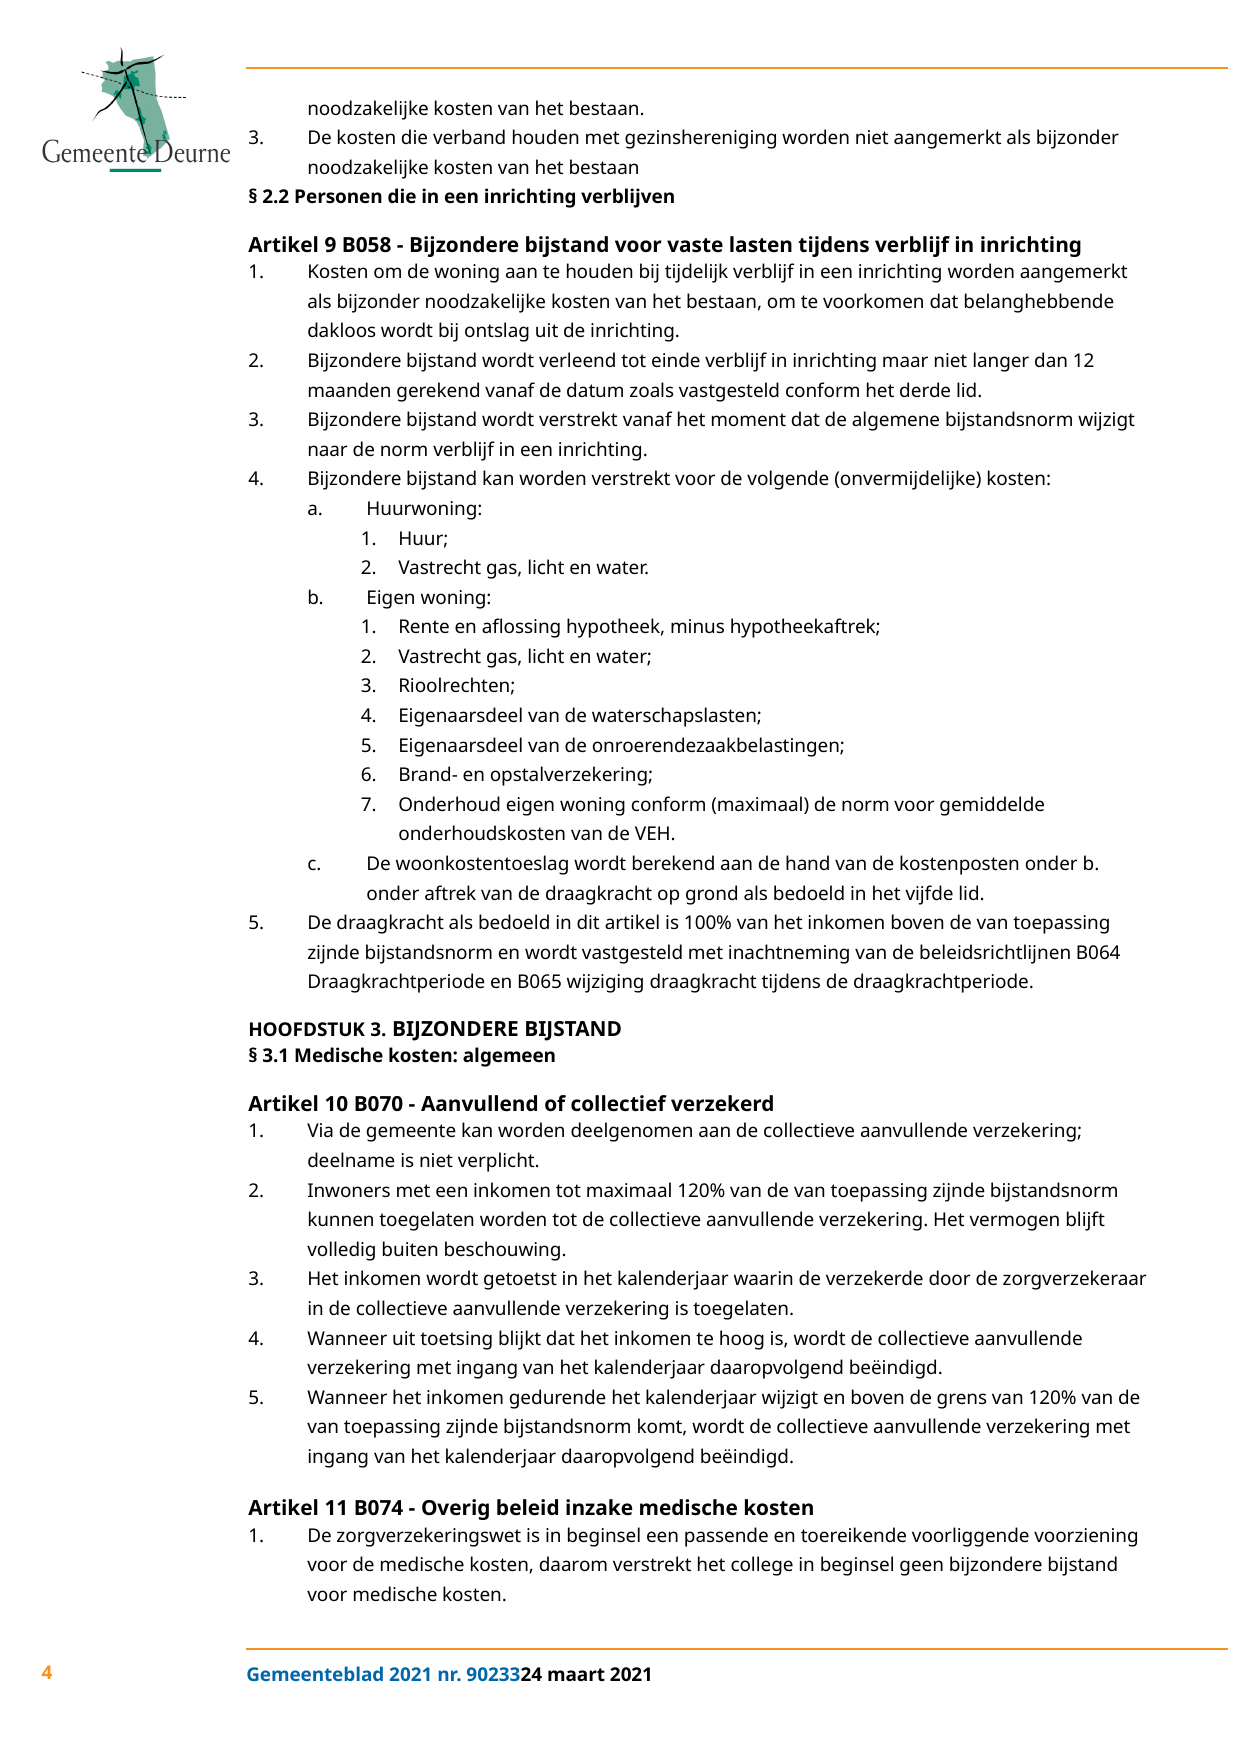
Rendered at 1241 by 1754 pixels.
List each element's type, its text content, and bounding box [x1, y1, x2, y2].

list Bijzondere bijstand kan worden verstrekt voor de volgende (onvermijdelijke) kosten: [248, 466, 1152, 491]
list Eigenaarsdeel van de waterschapslasten; [361, 702, 1152, 728]
list Via de gemeente kan worden deelgenomen aan de collectieve aanvullende verzekering; deelname is niet verplicht. [248, 1118, 1152, 1173]
list Kosten om de woning aan te houden bij tijdelijk verblijf in een inrichting worden aangemerkt als bijzonder noodzakelijke kosten van het bestaan, om te voorkomen dat belanghebbende dakloos wordt bij ontslag uit de inrichting. [248, 258, 1152, 343]
list De kosten die verband houden met gezinshereniging worden niet aangemerkt als bijzonder noodzakelijke kosten van het bestaan [248, 124, 1152, 180]
list Rente en aflossing hypotheek, minus hypotheekaftrek; [361, 613, 1152, 639]
text Artikel 10 B070 - Aanvullend of collectief verzekerd [248, 1089, 1152, 1118]
list Wanneer het inkomen gedurende het kalenderjaar wijzigt en boven de grens van 120% van de van toepassing zijnde bijstandsnorm komt, wordt de collectieve aanvullende verzekering met ingang van het kalenderjaar daaropvolgend beëindigd. [248, 1384, 1152, 1469]
list Huurwoning: [307, 495, 1152, 521]
list Eigen woning: [307, 584, 1152, 610]
text § 3.1 Medische kosten: algemeen [248, 1043, 1152, 1068]
list Vastrecht gas, licht en water. [361, 554, 1152, 580]
list De woonkostentoeslag wordt berekend aan de hand van de kostenposten onder b. onder aftrek van de draagkracht op grond als bedoeld in het vijfde lid. [307, 850, 1152, 906]
picture [41, 47, 231, 172]
list De draagkracht als bedoeld in dit artikel is 100% van het inkomen boven de van toepassing zijnde bijstandsnorm en wordt vastgesteld met inachtneming van de beleidsrichtlijnen B064 Draagkrachtperiode en B065 wijziging draagkracht tijdens de draagkrachtperiode. [248, 909, 1152, 994]
list Vastrecht gas, licht en water; [361, 643, 1152, 669]
list Bijzondere bijstand wordt verleend tot einde verblijf in inrichting maar niet langer dan 12 maanden gerekend vanaf de datum zoals vastgesteld conform het derde lid. [248, 347, 1152, 403]
list noodzakelijke kosten van het bestaan. [248, 95, 1152, 121]
list Bijzondere bijstand wordt verstrekt vanaf het moment dat de algemene bijstandsnorm wijzigt naar de norm verblijf in een inrichting. [248, 406, 1152, 462]
list Onderhoud eigen woning conform (maximaal) de norm voor gemiddelde onderhoudskosten van de VEH. [361, 791, 1152, 846]
text § 2.2 Personen die in een inrichting verblijven [248, 183, 1152, 209]
list Eigenaarsdeel van de onroerendezaakbelastingen; [361, 732, 1152, 758]
text Artikel 11 B074 - Overig beleid inzake medische kosten [248, 1493, 1152, 1522]
list Brand- en opstalverzekering; [361, 761, 1152, 787]
text Artikel 9 B058 - Bijzondere bijstand voor vaste lasten tijdens verblijf in inrichting [248, 230, 1152, 258]
text HOOFDSTUK 3. BIJZONDERE BIJSTAND [248, 1014, 1152, 1043]
list De zorgverzekeringswet is in beginsel een passende en toereikende voorliggende voorziening voor de medische kosten, daarom verstrekt het college in beginsel geen bijzondere bijstand voor medische kosten. [248, 1522, 1152, 1607]
list Inwoners met een inkomen tot maximaal 120% van de van toepassing zijnde bijstandsnorm kunnen toegelaten worden tot de collectieve aanvullende verzekering. Het vermogen blijft volledig buiten beschouwing. [248, 1177, 1152, 1262]
list Huur; [361, 525, 1152, 551]
list Rioolrechten; [361, 673, 1152, 698]
list Wanneer uit toetsing blijkt dat het inkomen te hoog is, wordt de collectieve aanvullende verzekering met ingang van het kalenderjaar daaropvolgend beëindigd. [248, 1325, 1152, 1380]
list Het inkomen wordt getoetst in het kalenderjaar waarin de verzekerde door de zorgverzekeraar in de collectieve aanvullende verzekering is toegelaten. [248, 1266, 1152, 1321]
